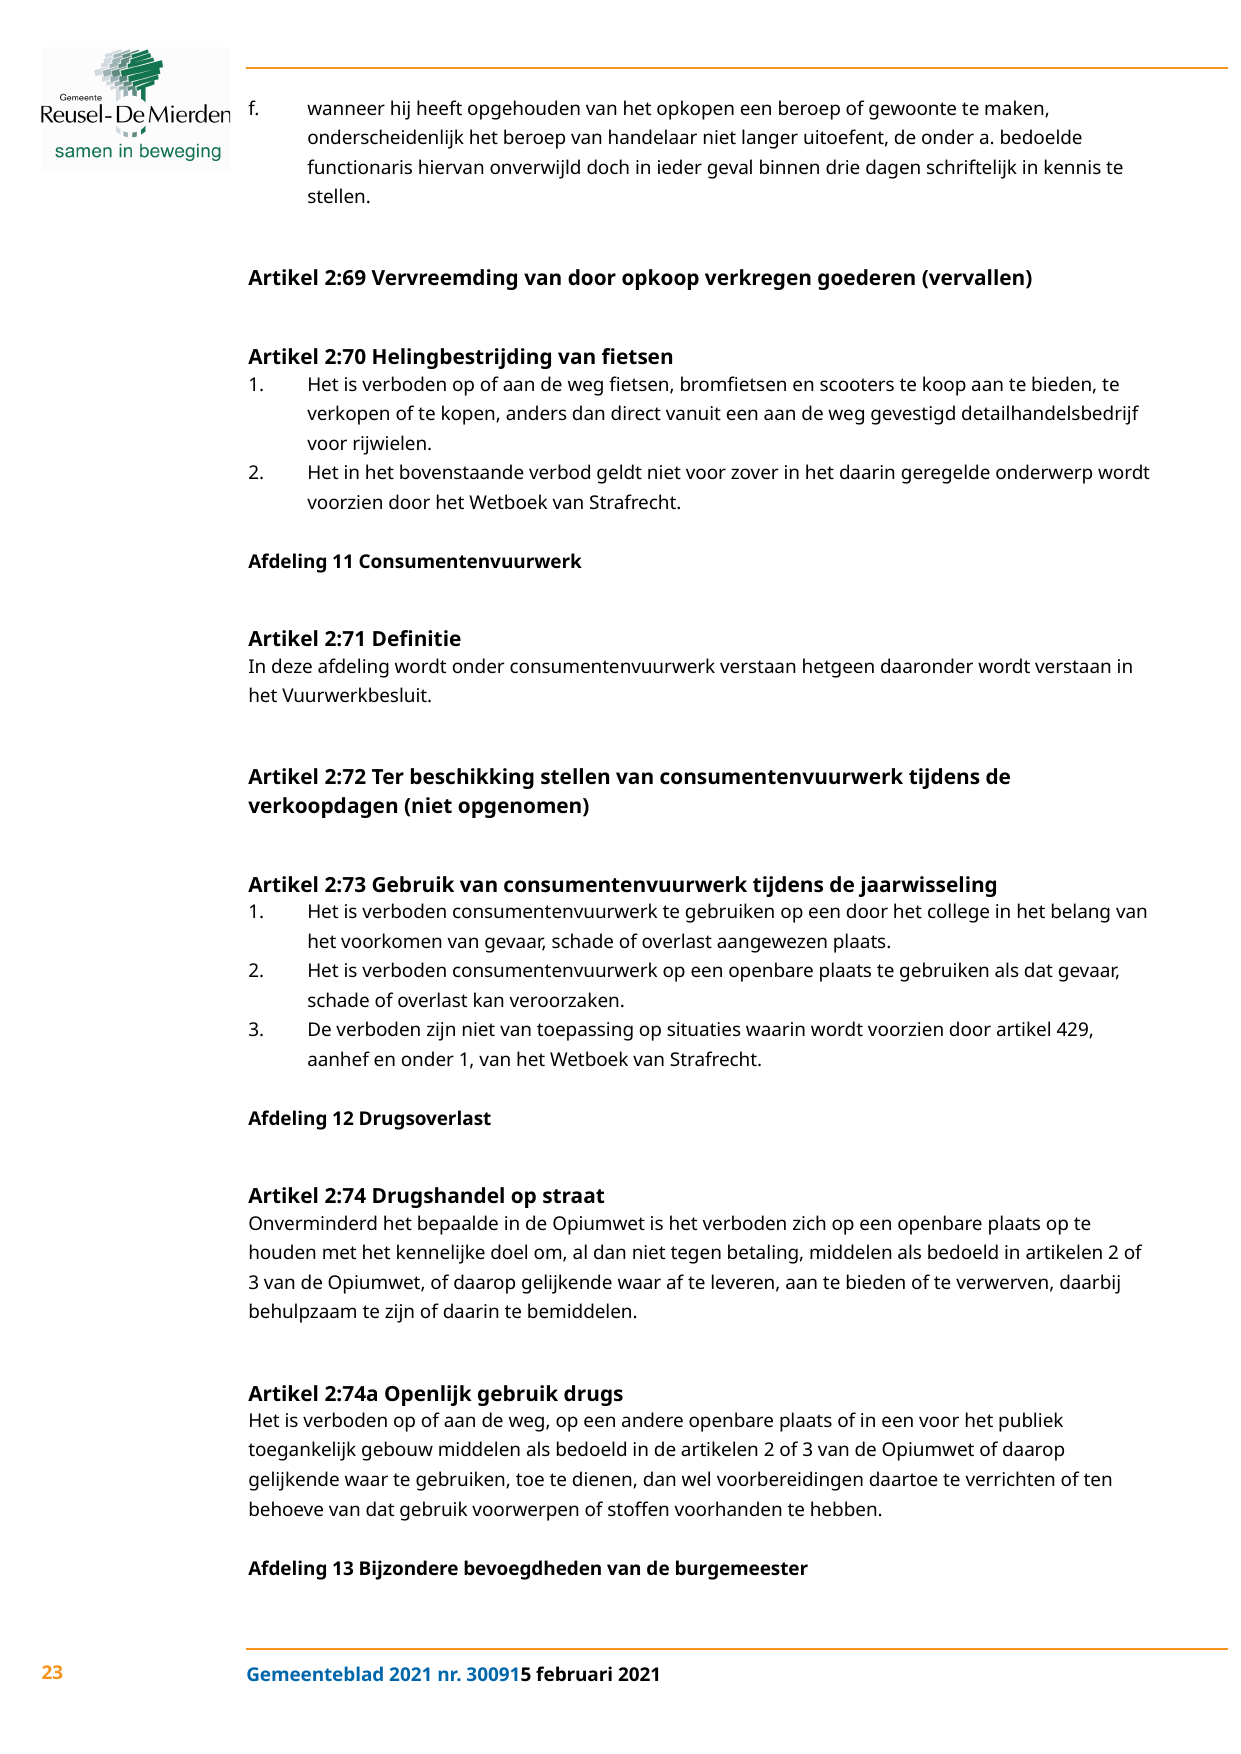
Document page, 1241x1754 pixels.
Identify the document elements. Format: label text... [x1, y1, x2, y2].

text Artikel 2:71 Definitie [248, 624, 1152, 653]
text Artikel 2:72 Ter beschikking stellen van consumentenvuurwerk tijdens de verkoopdagen (niet opgenomen) [248, 762, 1152, 819]
text Afdeling 13 Bijzondere bevoegdheden van de burgemeester [248, 1555, 1152, 1581]
picture [41, 47, 231, 172]
list Het is verboden consumentenvuurwerk te gebruiken op een door het college in het belang van het voorkomen van gevaar, schade of overlast aangewezen plaats. [248, 898, 1152, 953]
list Het is verboden consumentenvuurwerk op een openbare plaats te gebruiken als dat gevaar, schade of overlast kan veroorzaken. [248, 957, 1152, 1013]
text In deze afdeling wordt onder consumentenvuurwerk verstaan hetgeen daaronder wordt verstaan in het Vuurwerkbesluit. [248, 653, 1152, 708]
text Artikel 2:74 Drugshandel op straat [248, 1181, 1152, 1210]
list De verboden zijn niet van toepassing op situaties waarin wordt voorzien door artikel 429, aanhef en onder 1, van het Wetboek van Strafrecht. [248, 1017, 1152, 1072]
list wanneer hij heeft opgehouden van het opkopen een beroep of gewoonte te maken, onderscheidenlijk het beroep van handelaar niet langer uitoefent, de onder a. bedoelde functionaris hiervan onverwijld doch in ieder geval binnen drie dagen schriftelijk in kennis te stellen. [248, 95, 1152, 209]
text Onverminderd het bepaalde in de Opiumwet is het verboden zich op een openbare plaats op te houden met het kennelijke doel om, al dan niet tegen betaling, middelen als bedoeld in artikelen 2 of 3 van de Opiumwet, of daarop gelijkende waar af te leveren, aan te bieden of te verwerven, daarbij behulpzaam te zijn of daarin te bemiddelen. [248, 1210, 1152, 1324]
text Afdeling 11 Consumentenvuurwerk [248, 548, 1152, 574]
text Artikel 2:70 Helingbestrijding van fietsen [248, 342, 1152, 371]
list Het in het bovenstaande verbod geldt niet voor zover in het daarin geregelde onderwerp wordt voorzien door het Wetboek van Strafrecht. [248, 459, 1152, 515]
text Het is verboden op of aan de weg, op een andere openbare plaats of in een voor het publiek toegankelijk gebouw middelen als bedoeld in de artikelen 2 of 3 van de Opiumwet of daarop gelijkende waar te gebruiken, toe te dienen, dan wel voorbereidingen daartoe te verrichten of ten behoeve van dat gebruik voorwerpen of stoffen voorhanden te hebben. [248, 1407, 1152, 1522]
text Afdeling 12 Drugsoverlast [248, 1105, 1152, 1131]
text Artikel 2:73 Gebruik van consumentenvuurwerk tijdens de jaarwisseling [248, 870, 1152, 898]
text Artikel 2:69 Vervreemding van door opkoop verkregen goederen (vervallen) [248, 263, 1152, 292]
text Artikel 2:74a Openlijk gebruik drugs [248, 1379, 1152, 1407]
list Het is verboden op of aan de weg fietsen, bromfietsen en scooters te koop aan te bieden, te verkopen of te kopen, anders dan direct vanuit een aan de weg gevestigd detailhandelsbedrijf voor rijwielen. [248, 371, 1152, 456]
